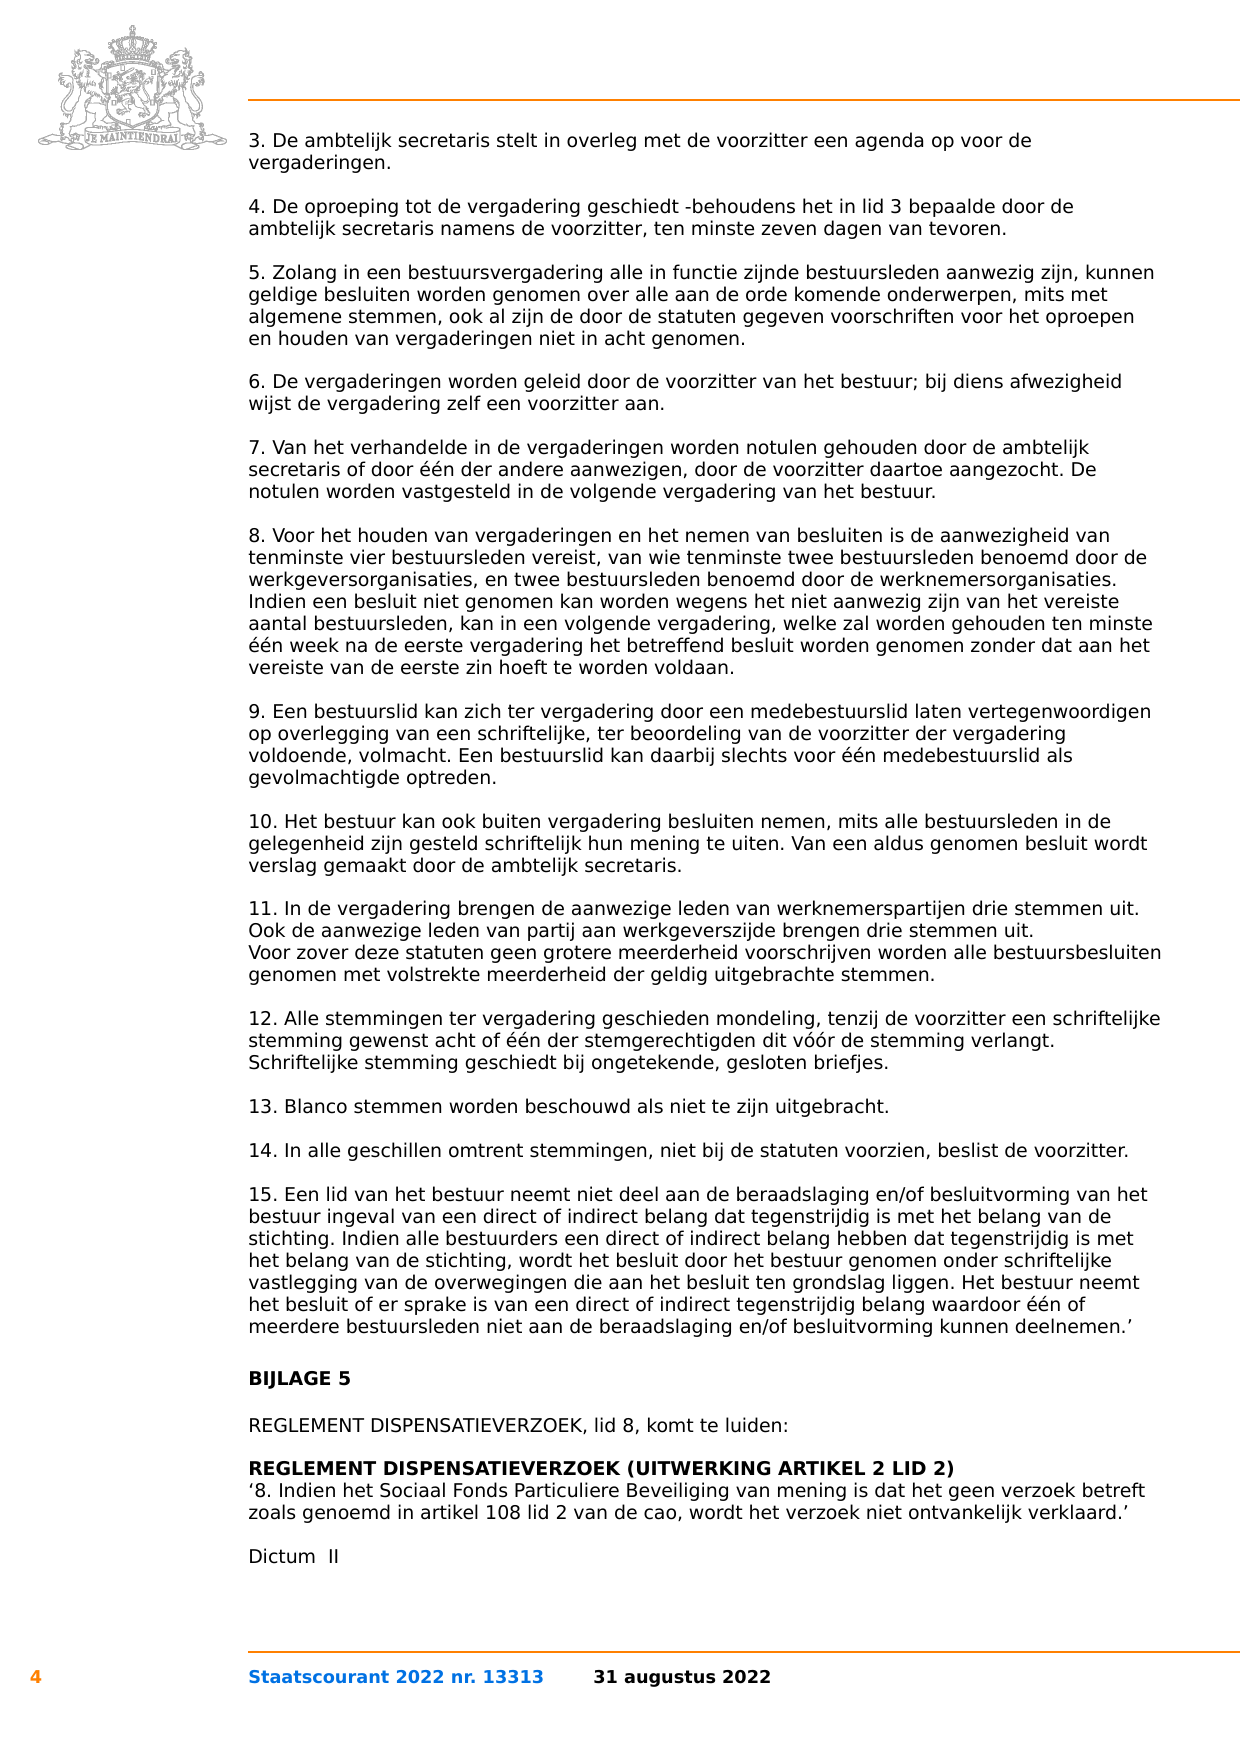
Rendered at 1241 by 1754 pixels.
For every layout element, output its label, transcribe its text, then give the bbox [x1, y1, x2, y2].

text 6. De vergaderingen worden geleid door de voorzitter van het bestuur; bij diens afwezigheid wijst de vergadering zelf een voorzitter aan. [248, 371, 1163, 415]
text 12. Alle stemmingen ter vergadering geschieden mondeling, tenzij de voorzitter een schriftelijke stemming gewenst acht of één der stemgerechtigden dit vóór de stemming verlangt. Schriftelijke stemming geschiedt bij ongetekende, gesloten briefjes. [248, 1008, 1163, 1074]
text 9. Een bestuurslid kan zich ter vergadering door een medebestuurslid laten vertegenwoordigen op overlegging van een schriftelijke, ter beoordeling van de voorzitter der vergadering voldoende, volmacht. Een bestuurslid kan daarbij slechts voor één medebestuurslid als gevolmachtigde optreden. [248, 701, 1163, 789]
text 5. Zolang in een bestuursvergadering alle in functie zijnde bestuursleden aanwezig zijn, kunnen geldige besluiten worden genomen over alle aan de orde komende onderwerpen, mits met algemene stemmen, ook al zijn de door de statuten gegeven voorschriften voor het oproepen en houden van vergaderingen niet in acht genomen. [248, 262, 1163, 349]
subtitle REGLEMENT DISPENSATIEVERZOEK (UITWERKING ARTIKEL 2 LID 2) [248, 1458, 1163, 1480]
text 13. Blanco stemmen worden beschouwd als niet te zijn uitgebracht. [248, 1096, 1163, 1118]
text 8. Voor het houden van vergaderingen en het nemen van besluiten is de aanwezigheid van tenminste vier bestuursleden vereist, van wie tenminste twee bestuursleden benoemd door de werkgeversorganisaties, en twee bestuursleden benoemd door de werknemersorganisaties. [248, 525, 1163, 591]
text REGLEMENT DISPENSATIEVERZOEK, lid 8, komt te luiden: [248, 1414, 1163, 1436]
text 15. Een lid van het bestuur neemt niet deel aan de beraadslaging en/of besluitvorming van het bestuur ingeval van een direct of indirect belang dat tegenstrijdig is met het belang van de stichting. Indien alle bestuurders een direct of indirect belang hebben dat tegenstrijdig is met het belang van de stichting, wordt het besluit door het bestuur genomen onder schriftelijke vastlegging van de overwegingen die aan het besluit ten grondslag liggen. Het bestuur neemt het besluit of er sprake is van een direct of indirect tegenstrijdig belang waardoor één of meerdere bestuursleden niet aan de beraadslaging en/of besluitvorming kunnen deelnemen.’ [248, 1184, 1163, 1337]
picture [38, 25, 227, 150]
text ‘8. Indien het Sociaal Fonds Particuliere Beveiliging van mening is dat het geen verzoek betreft zoals genoemd in artikel 108 lid 2 van de cao, wordt het verzoek niet ontvankelijk verklaard.’ [248, 1480, 1163, 1524]
text 3. De ambtelijk secretaris stelt in overleg met de voorzitter een agenda op voor de vergaderingen. [248, 130, 1163, 174]
text Voor zover deze statuten geen grotere meerderheid voorschrijven worden alle bestuursbesluiten genomen met volstrekte meerderheid der geldig uitgebrachte stemmen. [248, 942, 1163, 986]
text Dictum II [248, 1546, 1163, 1568]
text 10. Het bestuur kan ook buiten vergadering besluiten nemen, mits alle bestuursleden in de gelegenheid zijn gesteld schriftelijk hun mening te uiten. Van een aldus genomen besluit wordt verslag gemaakt door de ambtelijk secretaris. [248, 811, 1163, 876]
text Indien een besluit niet genomen kan worden wegens het niet aanwezig zijn van het vereiste aantal bestuursleden, kan in een volgende vergadering, welke zal worden gehouden ten minste één week na de eerste vergadering het betreffend besluit worden genomen zonder dat aan het vereiste van de eerste zin hoeft te worden voldaan. [248, 591, 1163, 679]
text 11. In de vergadering brengen de aanwezige leden van werknemerspartijen drie stemmen uit. Ook de aanwezige leden van partij aan werkgeverszijde brengen drie stemmen uit. [248, 898, 1163, 942]
subtitle BIJLAGE 5 [248, 1367, 1163, 1389]
text 14. In alle geschillen omtrent stemmingen, niet bij de statuten voorzien, beslist de voorzitter. [248, 1140, 1163, 1162]
text 4. De oproeping tot de vergadering geschiedt -behoudens het in lid 3 bepaalde door de ambtelijk secretaris namens de voorzitter, ten minste zeven dagen van tevoren. [248, 196, 1163, 240]
text 7. Van het verhandelde in de vergaderingen worden notulen gehouden door de ambtelijk secretaris of door één der andere aanwezigen, door de voorzitter daartoe aangezocht. De notulen worden vastgesteld in de volgende vergadering van het bestuur. [248, 437, 1163, 503]
